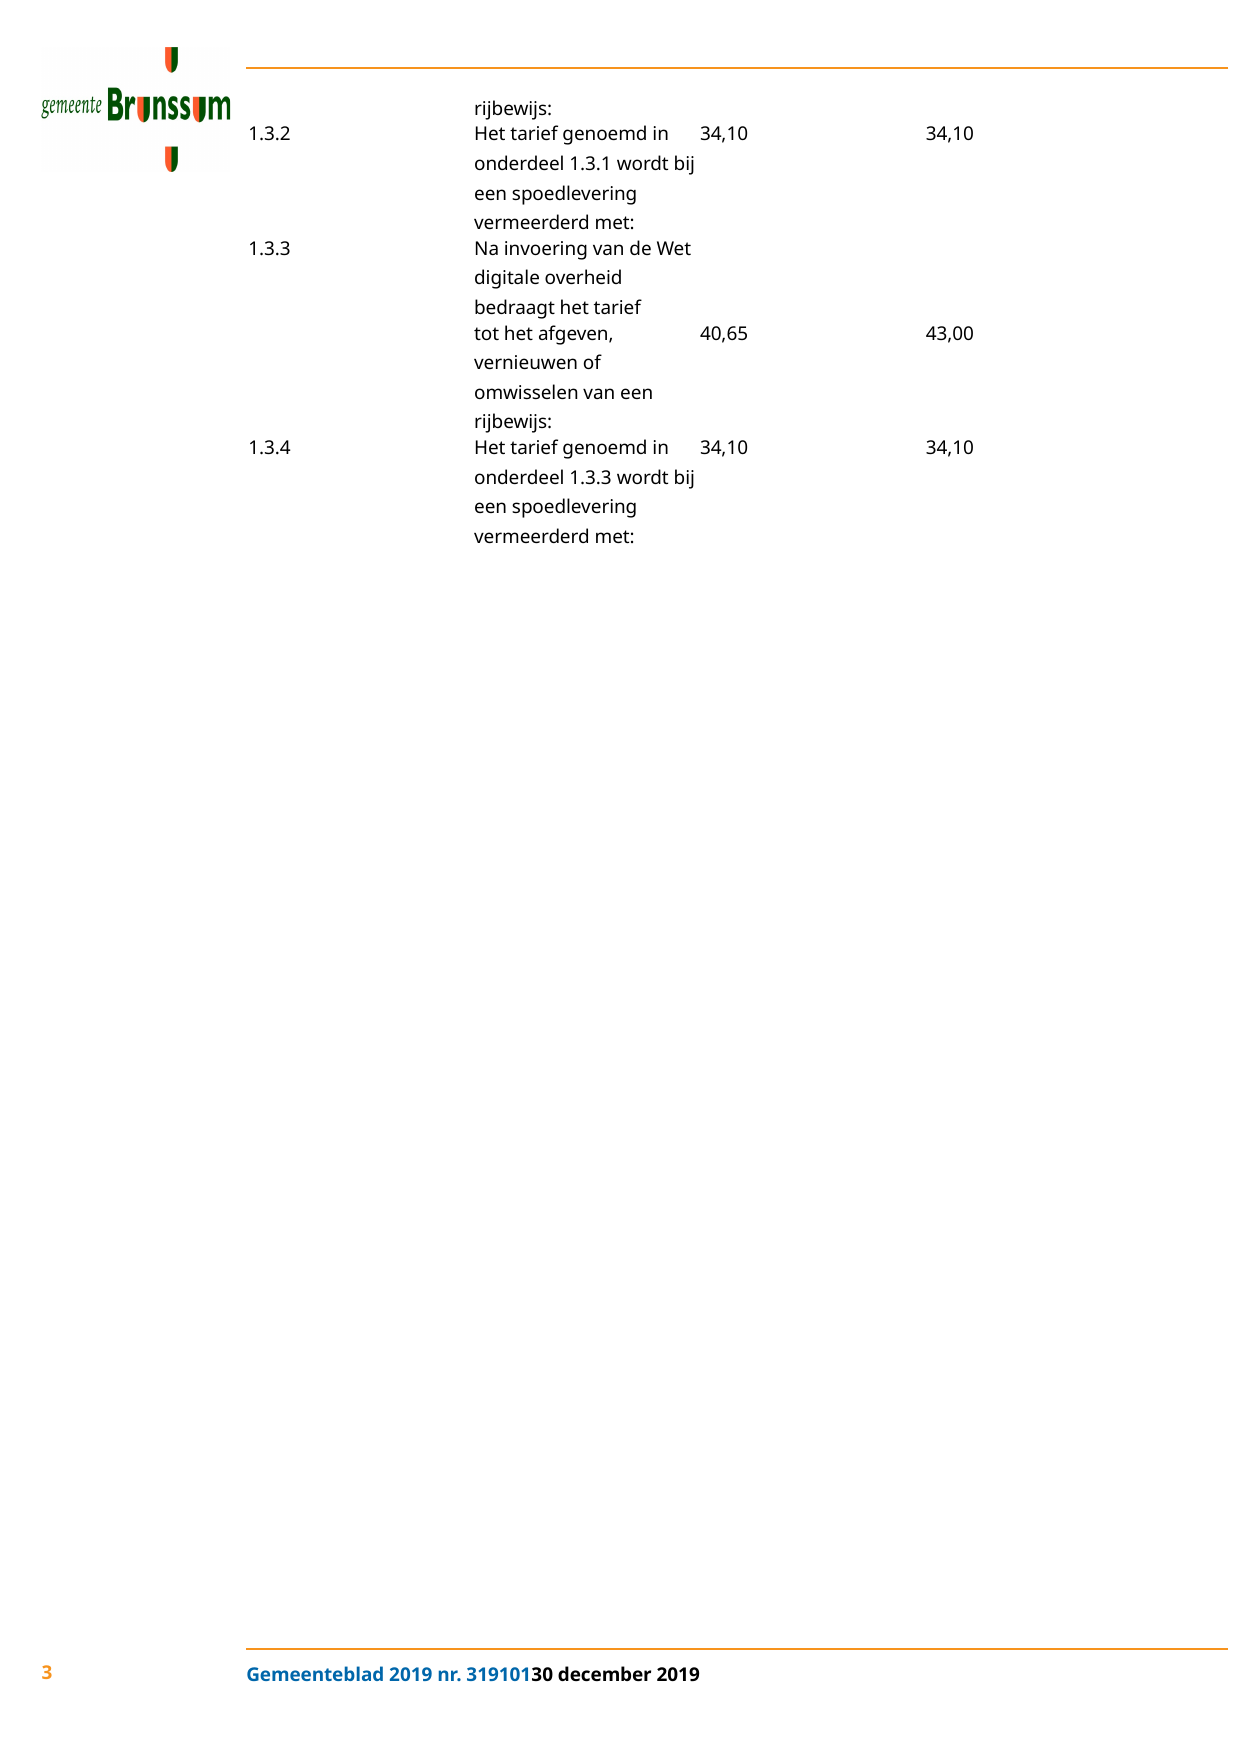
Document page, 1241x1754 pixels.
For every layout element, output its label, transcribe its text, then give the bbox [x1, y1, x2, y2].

table_cell 34,10 [700, 434, 926, 549]
table_cell [926, 95, 1152, 121]
table_cell tot het afgeven, vernieuwen of omwisselen van een rijbewijs: [474, 320, 700, 434]
picture [41, 47, 231, 172]
table_cell 1.3.4 [248, 434, 474, 549]
table_cell Het tarief genoemd in onderdeel 1.3.1 wordt bij een spoedlevering vermeerderd met: [474, 121, 700, 235]
table_cell 1.3.2 [248, 121, 474, 235]
table_cell Het tarief genoemd in onderdeel 1.3.3 wordt bij een spoedlevering vermeerderd met: [474, 434, 700, 549]
table_cell 34,10 [700, 121, 926, 235]
table_cell 34,10 [926, 121, 1152, 235]
table_cell rijbewijs: [474, 95, 700, 121]
table_cell [700, 235, 926, 320]
table_cell 40,65 [700, 320, 926, 434]
table_cell Na invoering van de Wet digitale overheid bedraagt het tarief [474, 235, 700, 320]
table_cell [926, 235, 1152, 320]
table_cell 43,00 [926, 320, 1152, 434]
table_cell 1.3.3 [248, 235, 474, 320]
table_cell [248, 320, 474, 434]
table_cell [248, 95, 474, 121]
table_cell 34,10 [926, 434, 1152, 549]
table_cell [700, 95, 926, 121]
